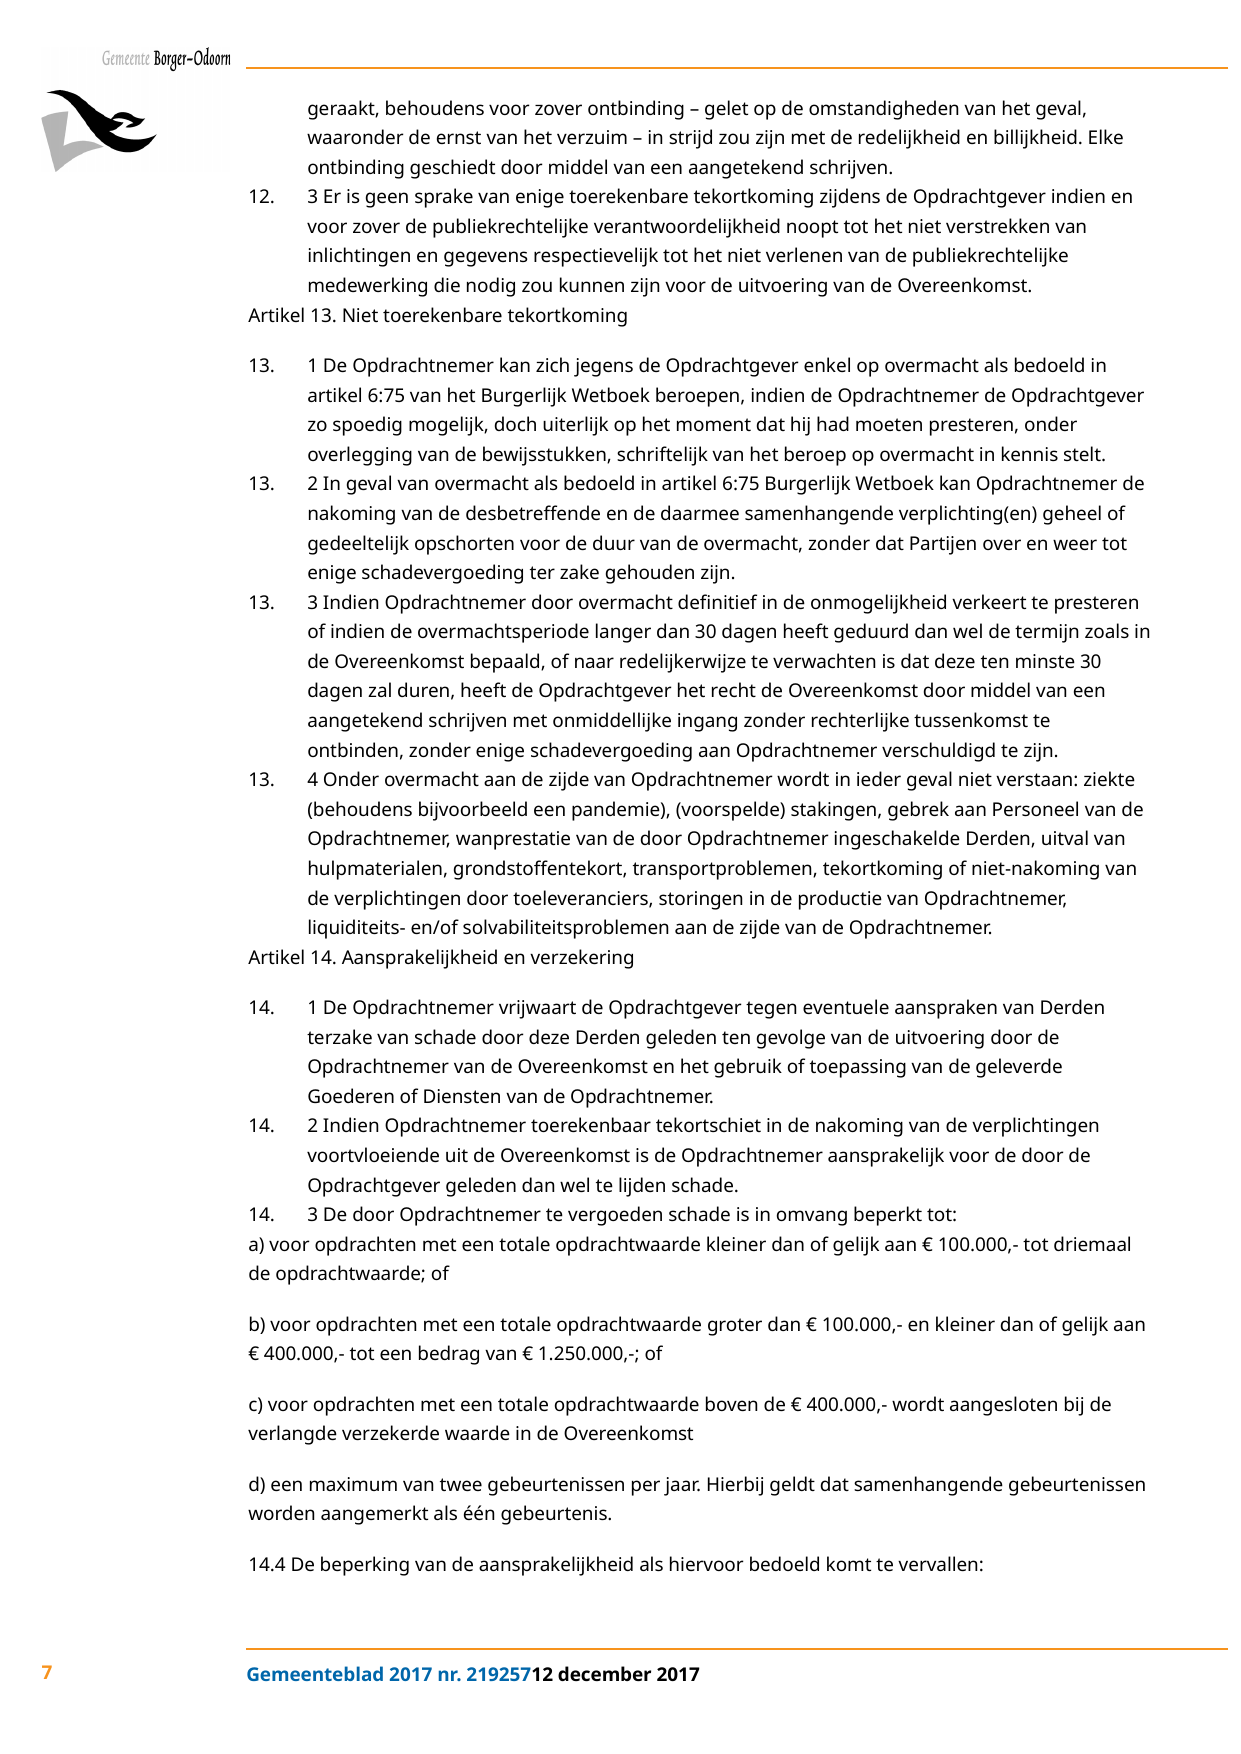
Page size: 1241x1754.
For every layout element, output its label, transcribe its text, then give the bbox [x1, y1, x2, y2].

list 1 De Opdrachtnemer kan zich jegens de Opdrachtgever enkel op overmacht als bedoeld in artikel 6:75 van het Burgerlijk Wetboek beroepen, indien de Opdrachtnemer de Opdrachtgever zo spoedig mogelijk, doch uiterlijk op het moment dat hij had moeten presteren, onder overlegging van de bewijsstukken, schriftelijk van het beroep op overmacht in kennis stelt. [248, 352, 1152, 467]
list 3 Indien Opdrachtnemer door overmacht definitief in de onmogelijkheid verkeert te presteren of indien de overmachtsperiode langer dan 30 dagen heeft geduurd dan wel de termijn zoals in de Overeenkomst bepaald, of naar redelijkerwijze te verwachten is dat deze ten minste 30 dagen zal duren, heeft de Opdrachtgever het recht de Overeenkomst door middel van een aangetekend schrijven met onmiddellijke ingang zonder rechterlijke tussenkomst te ontbinden, zonder enige schadevergoeding aan Opdrachtnemer verschuldigd te zijn. [248, 589, 1152, 763]
list geraakt, behoudens voor zover ontbinding – gelet op de omstandigheden van het geval, waaronder de ernst van het verzuim – in strijd zou zijn met de redelijkheid en billijkheid. Elke ontbinding geschiedt door middel van een aangetekend schrijven. [248, 95, 1152, 180]
list 3 Er is geen sprake van enige toerekenbare tekortkoming zijdens de Opdrachtgever indien en voor zover de publiekrechtelijke verantwoordelijkheid noopt tot het niet verstrekken van inlichtingen en gegevens respectievelijk tot het niet verlenen van de publiekrechtelijke medewerking die nodig zou kunnen zijn voor de uitvoering van de Overeenkomst. [248, 183, 1152, 298]
list 2 Indien Opdrachtnemer toerekenbaar tekortschiet in de nakoming van de verplichtingen voortvloeiende uit de Overeenkomst is de Opdrachtnemer aansprakelijk voor de door de Opdrachtgever geleden dan wel te lijden schade. [248, 1113, 1152, 1198]
text Artikel 13. Niet toerekenbare tekortkoming [248, 302, 1152, 328]
text c) voor opdrachten met een totale opdrachtwaarde boven de € 400.000,- wordt aangesloten bij de verlangde verzekerde waarde in de Overeenkomst [248, 1391, 1152, 1446]
picture [41, 47, 231, 172]
text 14.4 De beperking van de aansprakelijkheid als hiervoor bedoeld komt te vervallen: [248, 1551, 1152, 1577]
list 1 De Opdrachtnemer vrijwaart de Opdrachtgever tegen eventuele aanspraken van Derden terzake van schade door deze Derden geleden ten gevolge van de uitvoering door de Opdrachtnemer van de Overeenkomst en het gebruik of toepassing van de geleverde Goederen of Diensten van de Opdrachtnemer. [248, 994, 1152, 1109]
text a) voor opdrachten met een totale opdrachtwaarde kleiner dan of gelijk aan € 100.000,- tot driemaal de opdrachtwaarde; of [248, 1231, 1152, 1286]
list 3 De door Opdrachtnemer te vergoeden schade is in omvang beperkt tot: [248, 1201, 1152, 1227]
text b) voor opdrachten met een totale opdrachtwaarde groter dan € 100.000,- en kleiner dan of gelijk aan € 400.000,- tot een bedrag van € 1.250.000,-; of [248, 1311, 1152, 1366]
text Artikel 14. Aansprakelijkheid en verzekering [248, 944, 1152, 970]
text d) een maximum van twee gebeurtenissen per jaar. Hierbij geldt dat samenhangende gebeurtenissen worden aangemerkt als één gebeurtenis. [248, 1471, 1152, 1526]
list 2 In geval van overmacht als bedoeld in artikel 6:75 Burgerlijk Wetboek kan Opdrachtnemer de nakoming van de desbetreffende en de daarmee samenhangende verplichting(en) geheel of gedeeltelijk opschorten voor de duur van de overmacht, zonder dat Partijen over en weer tot enige schadevergoeding ter zake gehouden zijn. [248, 471, 1152, 585]
list 4 Onder overmacht aan de zijde van Opdrachtnemer wordt in ieder geval niet verstaan: ziekte (behoudens bijvoorbeeld een pandemie), (voorspelde) stakingen, gebrek aan Personeel van de Opdrachtnemer, wanprestatie van de door Opdrachtnemer ingeschakelde Derden, uitval van hulpmaterialen, grondstoffentekort, transportproblemen, tekortkoming of niet-nakoming van de verplichtingen door toeleveranciers, storingen in de productie van Opdrachtnemer, liquiditeits- en/of solvabiliteitsproblemen aan de zijde van de Opdrachtnemer. [248, 766, 1152, 940]
